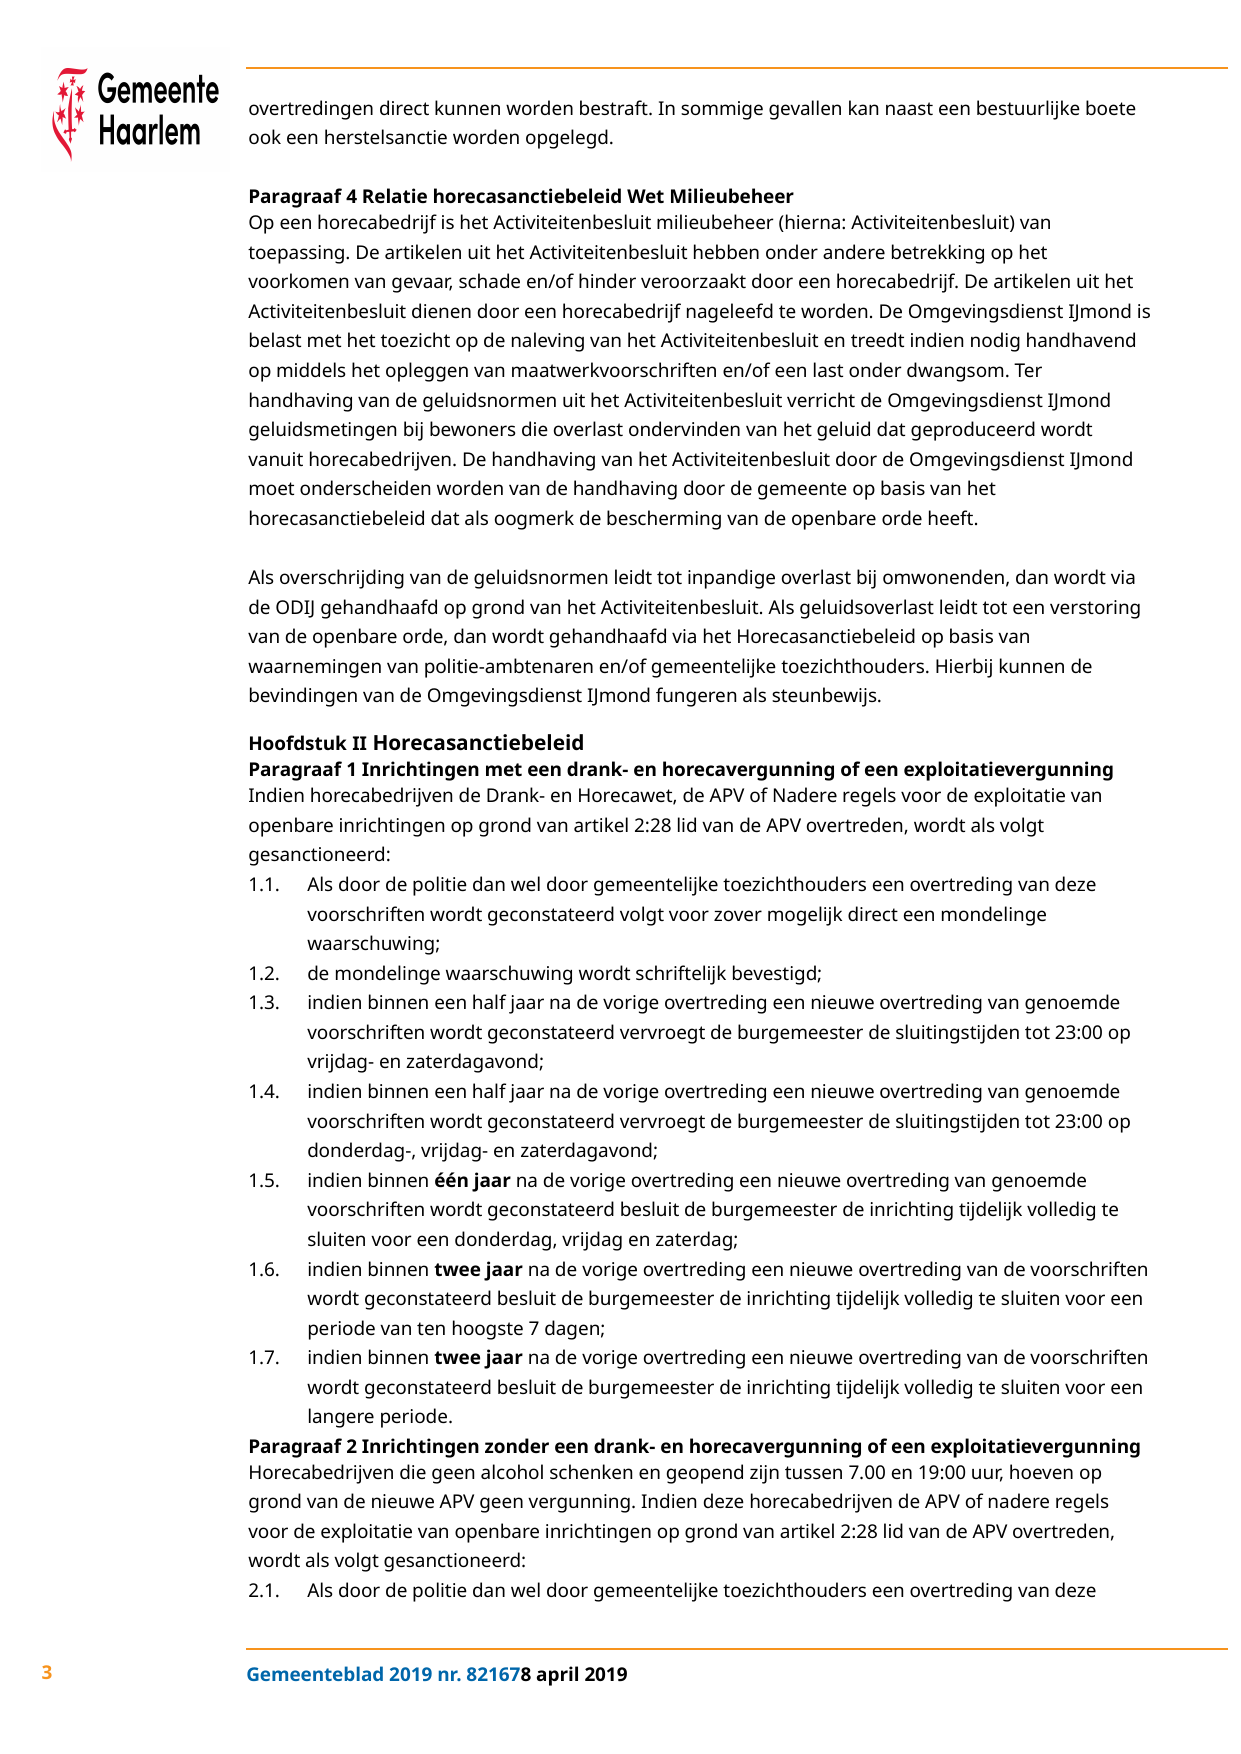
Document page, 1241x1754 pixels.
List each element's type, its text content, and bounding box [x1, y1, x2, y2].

list de mondelinge waarschuwing wordt schriftelijk bevestigd; [248, 960, 1152, 986]
list indien binnen een half jaar na de vorige overtreding een nieuwe overtreding van genoemde voorschriften wordt geconstateerd vervroegt de burgemeester de sluitingstijden tot 23:00 op vrijdag- en zaterdagavond; [248, 989, 1152, 1074]
list indien binnen twee jaar na de vorige overtreding een nieuwe overtreding van de voorschriften wordt geconstateerd besluit de burgemeester de inrichting tijdelijk volledig te sluiten voor een periode van ten hoogste 7 dagen; [248, 1256, 1152, 1341]
list Als door de politie dan wel door gemeentelijke toezichthouders een overtreding van deze voorschriften wordt geconstateerd volgt voor zover mogelijk direct een mondelinge waarschuwing; [248, 871, 1152, 956]
text Paragraaf 2 Inrichtingen zonder een drank- en horecavergunning of een exploitatievergunning [248, 1433, 1152, 1459]
text Paragraaf 4 Relatie horecasanctiebeleid Wet Milieubeheer [248, 183, 1152, 209]
list indien binnen twee jaar na de vorige overtreding een nieuwe overtreding van de voorschriften wordt geconstateerd besluit de burgemeester de inrichting tijdelijk volledig te sluiten voor een langere periode. [248, 1344, 1152, 1429]
picture [41, 47, 231, 172]
text Paragraaf 1 Inrichtingen met een drank- en horecavergunning of een exploitatievergunning [248, 757, 1152, 782]
text overtredingen direct kunnen worden bestraft. In sommige gevallen kan naast een bestuurlijke boete ook een herstelsanctie worden opgelegd. [248, 95, 1152, 150]
text Indien horecabedrijven de Drank- en Horecawet, de APV of Nadere regels voor de exploitatie van openbare inrichtingen op grond van artikel 2:28 lid van de APV overtreden, wordt als volgt gesanctioneerd: [248, 782, 1152, 867]
text Hoofdstuk II Horecasanctiebeleid [248, 728, 1152, 757]
list indien binnen een half jaar na de vorige overtreding een nieuwe overtreding van genoemde voorschriften wordt geconstateerd vervroegt de burgemeester de sluitingstijden tot 23:00 op donderdag-, vrijdag- en zaterdagavond; [248, 1078, 1152, 1163]
text Als overschrijding van de geluidsnormen leidt tot inpandige overlast bij omwonenden, dan wordt via de ODIJ gehandhaafd op grond van het Activiteitenbesluit. Als geluidsoverlast leidt tot een verstoring van de openbare orde, dan wordt gehandhaafd via het Horecasanctiebeleid op basis van waarnemingen van politie-ambtenaren en/of gemeentelijke toezichthouders. Hierbij kunnen de bevindingen van de Omgevingsdienst IJmond fungeren als steunbewijs. [248, 564, 1152, 708]
text Op een horecabedrijf is het Activiteitenbesluit milieubeheer (hierna: Activiteitenbesluit) van toepassing. De artikelen uit het Activiteitenbesluit hebben onder andere betrekking op het voorkomen van gevaar, schade en/of hinder veroorzaakt door een horecabedrijf. De artikelen uit het Activiteitenbesluit dienen door een horecabedrijf nageleefd te worden. De Omgevingsdienst IJmond is belast met het toezicht op de naleving van het Activiteitenbesluit en treedt indien nodig handhavend op middels het opleggen van maatwerkvoorschriften en/of een last onder dwangsom. Ter handhaving van de geluidsnormen uit het Activiteitenbesluit verricht de Omgevingsdienst IJmond geluidsmetingen bij bewoners die overlast ondervinden van het geluid dat geproduceerd wordt vanuit horecabedrijven. De handhaving van het Activiteitenbesluit door de Omgevingsdienst IJmond moet onderscheiden worden van de handhaving door de gemeente op basis van het horecasanctiebeleid dat als oogmerk de bescherming van de openbare orde heeft. [248, 209, 1152, 531]
list Als door de politie dan wel door gemeentelijke toezichthouders een overtreding van deze [248, 1577, 1152, 1603]
list indien binnen één jaar na de vorige overtreding een nieuwe overtreding van genoemde voorschriften wordt geconstateerd besluit de burgemeester de inrichting tijdelijk volledig te sluiten voor een donderdag, vrijdag en zaterdag; [248, 1167, 1152, 1252]
text Horecabedrijven die geen alcohol schenken en geopend zijn tussen 7.00 en 19:00 uur, hoeven op grond van de nieuwe APV geen vergunning. Indien deze horecabedrijven de APV of nadere regels voor de exploitatie van openbare inrichtingen op grond van artikel 2:28 lid van de APV overtreden, wordt als volgt gesanctioneerd: [248, 1459, 1152, 1573]
